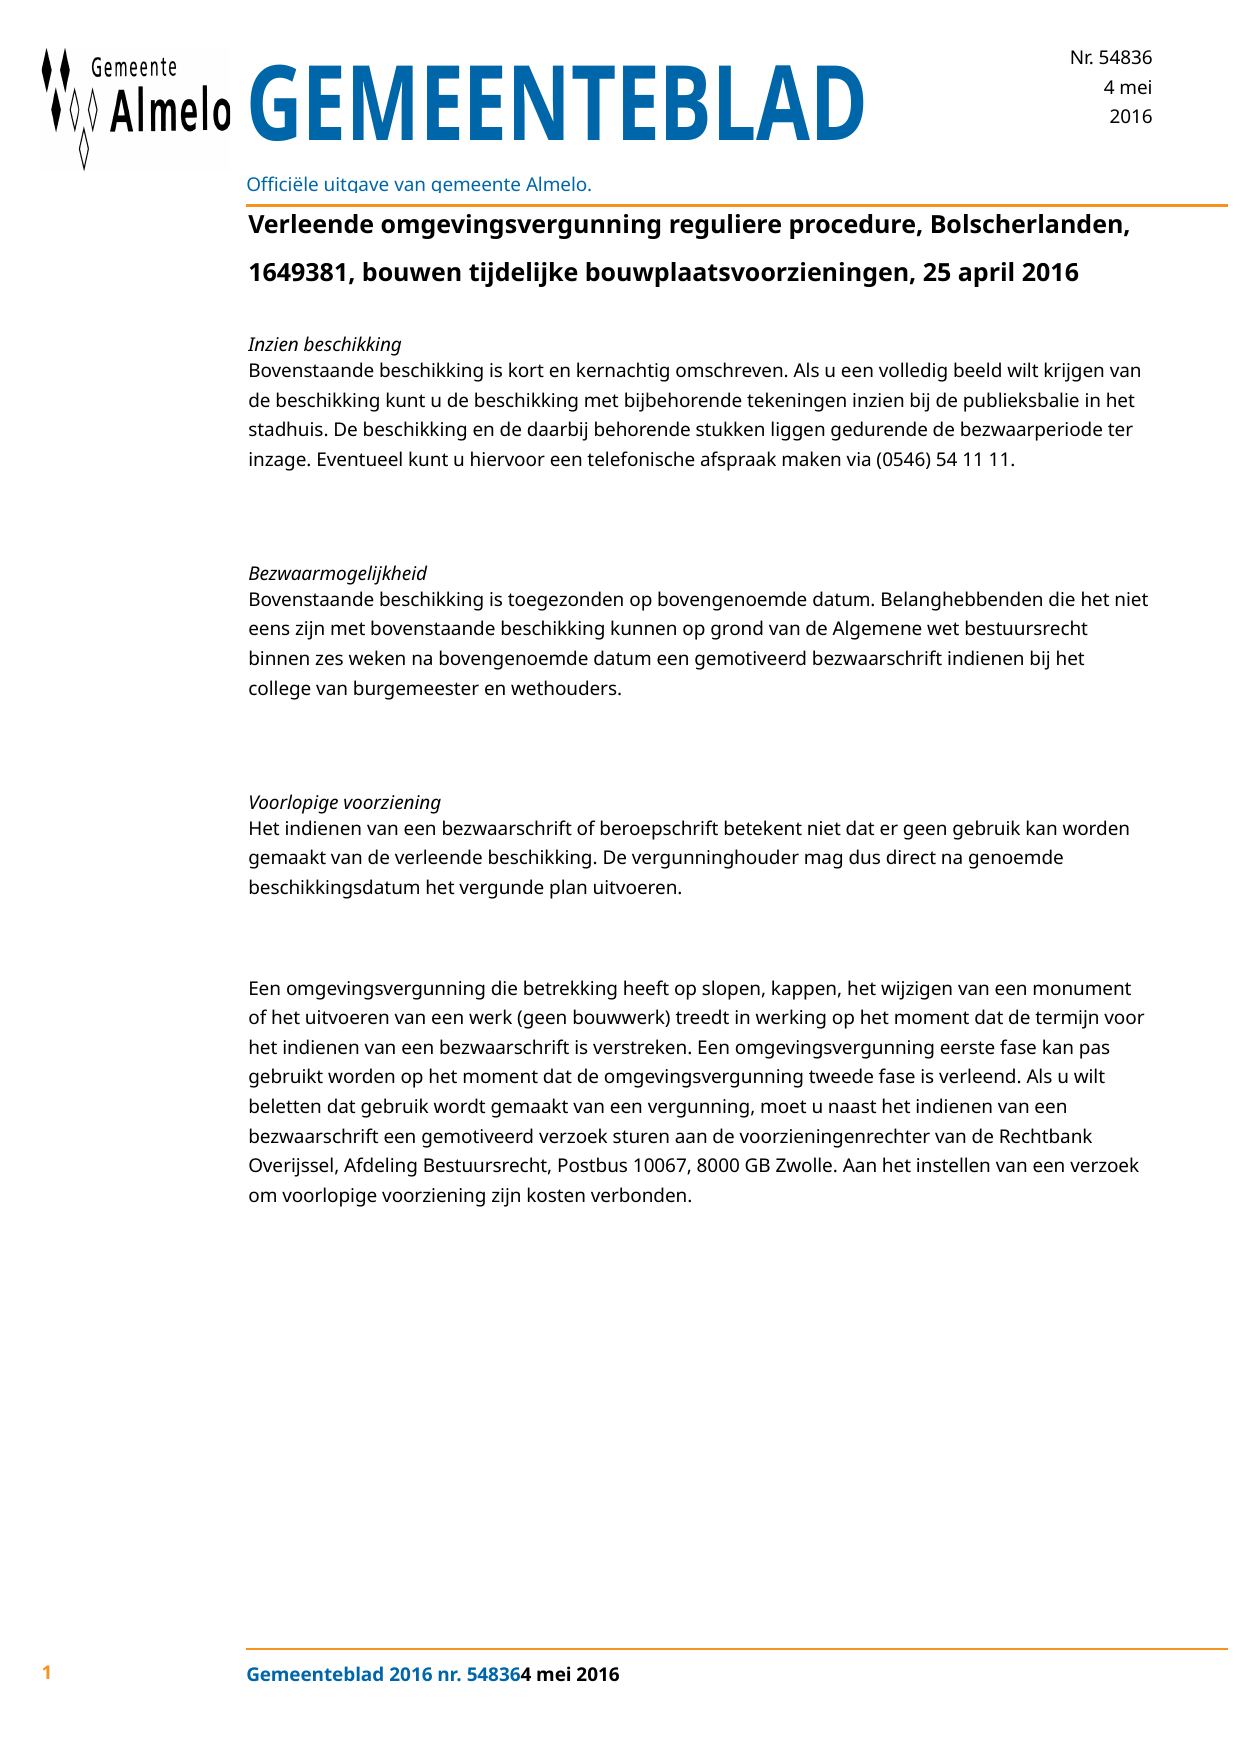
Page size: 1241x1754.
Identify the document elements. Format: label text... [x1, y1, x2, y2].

text Een omgevingsvergunning die betrekking heeft op slopen, kappen, het wijzigen van een monument of het uitvoeren van een werk (geen bouwwerk) treedt in werking op het moment dat de termijn voor het indienen van een bezwaarschrift is verstreken. Een omgevingsvergunning eerste fase kan pas gebruikt worden op het moment dat de omgevingsvergunning tweede fase is verleend. Als u wilt beletten dat gebruik wordt gemaakt van een vergunning, moet u naast het indienen van een bezwaarschrift een gemotiveerd verzoek sturen aan de voorzieningenrechter van de Rechtbank Overijssel, Afdeling Bestuursrecht, Postbus 10067, 8000 GB Zwolle. Aan het instellen van een verzoek om voorlopige voorziening zijn kosten verbonden. [248, 975, 1152, 1208]
picture [41, 47, 231, 172]
text Bezwaarmogelijkheid [248, 560, 1152, 586]
text Het indienen van een bezwaarschrift of beroepschrift betekent niet dat er geen gebruik kan worden gemaakt van de verleende beschikking. De vergunninghouder mag dus direct na genoemde beschikkingsdatum het vergunde plan uitvoeren. [248, 815, 1152, 900]
text Bovenstaande beschikking is toegezonden op bovengenoemde datum. Belanghebbenden die het niet eens zijn met bovenstaande beschikking kunnen op grond van de Algemene wet bestuursrecht binnen zes weken na bovengenoemde datum een gemotiveerd bezwaarschrift indienen bij het college van burgemeester en wethouders. [248, 586, 1152, 701]
text Bovenstaande beschikking is kort en kernachtig omschreven. Als u een volledig beeld wilt krijgen van de beschikking kunt u de beschikking met bijbehorende tekeningen inzien bij de publieksbalie in het stadhuis. De beschikking en de daarbij behorende stukken liggen gedurende de bezwaarperiode ter inzage. Eventueel kunt u hiervoor een telefonische afspraak maken via (0546) 54 11 11. [248, 357, 1152, 472]
text Voorlopige voorziening [248, 789, 1152, 815]
text Verleende omgevingsvergunning reguliere procedure, Bolscherlanden, 1649381, bouwen tijdelijke bouwplaatsvoorzieningen, 25 april 2016 [248, 207, 1152, 288]
text Inzien beschikking [248, 331, 1152, 357]
